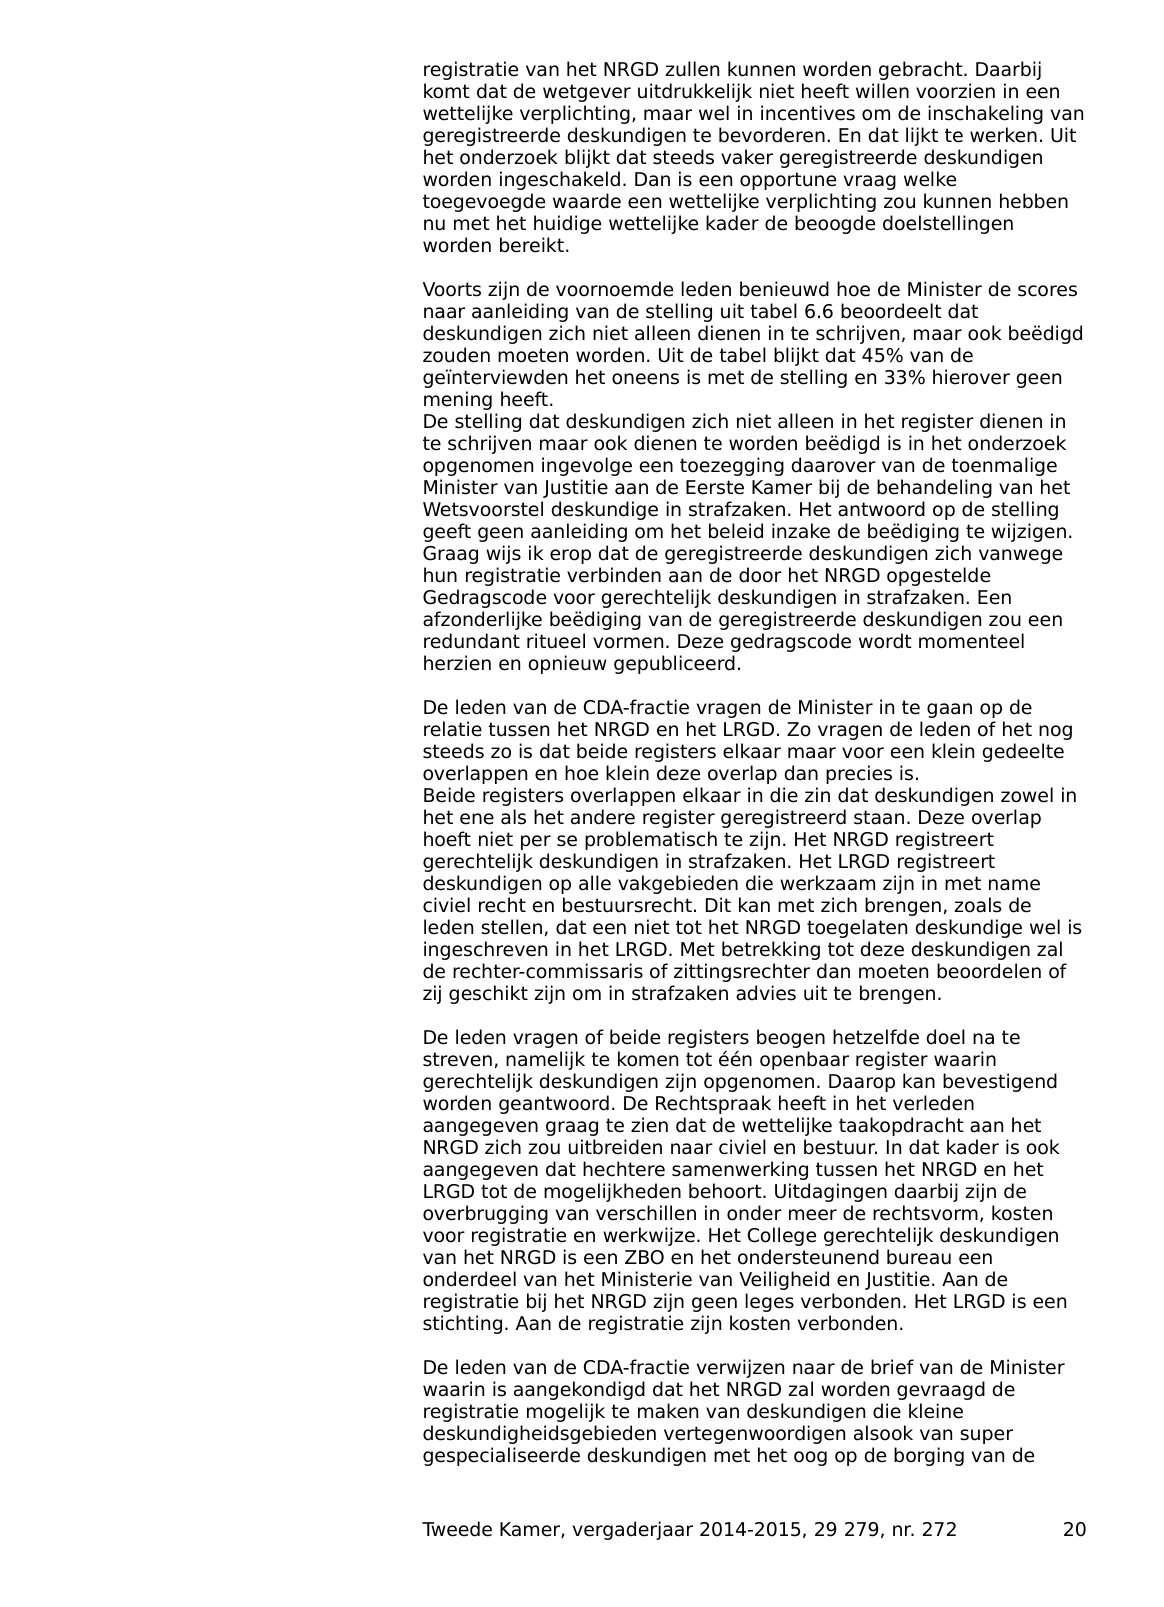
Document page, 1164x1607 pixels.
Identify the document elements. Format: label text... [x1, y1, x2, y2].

text Beide registers overlappen elkaar in die zin dat deskundigen zowel in het ene als het andere register geregistreerd staan. Deze overlap hoeft niet per se problematisch te zijn. Het NRGD registreert gerechtelijk deskundigen in strafzaken. Het LRGD registreert deskundigen op alle vakgebieden die werkzaam zijn in met name civiel recht en bestuursrecht. Dit kan met zich brengen, zoals de leden stellen, dat een niet tot het NRGD toegelaten deskundige wel is ingeschreven in het LRGD. Met betrekking tot deze deskundigen zal de rechter-commissaris of zittingsrechter dan moeten beoordelen of zij geschikt zijn om in strafzaken advies uit te brengen. [422, 785, 1087, 1004]
text De leden vragen of beide registers beogen hetzelfde doel na te streven, namelijk te komen tot één openbaar register waarin gerechtelijk deskundigen zijn opgenomen. Daarop kan bevestigend worden geantwoord. De Rechtspraak heeft in het verleden aangegeven graag te zien dat de wettelijke taakopdracht aan het NRGD zich zou uitbreiden naar civiel en bestuur. In dat kader is ook aangegeven dat hechtere samenwerking tussen het NRGD en het LRGD tot de mogelijkheden behoort. Uitdagingen daarbij zijn de overbrugging van verschillen in onder meer de rechtsvorm, kosten voor registratie en werkwijze. Het College gerechtelijk deskundigen van het NRGD is een ZBO en het ondersteunend bureau een onderdeel van het Ministerie van Veiligheid en Justitie. Aan de registratie bij het NRGD zijn geen leges verbonden. Het LRGD is een stichting. Aan de registratie zijn kosten verbonden. [422, 1027, 1087, 1334]
text De stelling dat deskundigen zich niet alleen in het register dienen in te schrijven maar ook dienen te worden beëdigd is in het onderzoek opgenomen ingevolge een toezegging daarover van de toenmalige Minister van Justitie aan de Eerste Kamer bij de behandeling van het Wetsvoorstel deskundige in strafzaken. Het antwoord op de stelling geeft geen aanleiding om het beleid inzake de beëdiging te wijzigen. Graag wijs ik erop dat de geregistreerde deskundigen zich vanwege hun registratie verbinden aan de door het NRGD opgestelde Gedragscode voor gerechtelijk deskundigen in strafzaken. Een afzonderlijke beëdiging van de geregistreerde deskundigen zou een redundant ritueel vormen. Deze gedragscode wordt momenteel herzien en opnieuw gepubliceerd. [422, 411, 1087, 675]
text Voorts zijn de voornoemde leden benieuwd hoe de Minister de scores naar aanleiding van de stelling uit tabel 6.6 beoordeelt dat deskundigen zich niet alleen dienen in te schrijven, maar ook beëdigd zouden moeten worden. Uit de tabel blijkt dat 45% van de geïnterviewden het oneens is met de stelling en 33% hierover geen mening heeft. [422, 279, 1087, 411]
text De leden van de CDA-fractie vragen de Minister in te gaan op de relatie tussen het NRGD en het LRGD. Zo vragen de leden of het nog steeds zo is dat beide registers elkaar maar voor een klein gedeelte overlappen en hoe klein deze overlap dan precies is. [422, 697, 1087, 785]
text registratie van het NRGD zullen kunnen worden gebracht. Daarbij komt dat de wetgever uitdrukkelijk niet heeft willen voorzien in een wettelijke verplichting, maar wel in incentives om de inschakeling van geregistreerde deskundigen te bevorderen. En dat lijkt te werken. Uit het onderzoek blijkt dat steeds vaker geregistreerde deskundigen worden ingeschakeld. Dan is een opportune vraag welke toegevoegde waarde een wettelijke verplichting zou kunnen hebben nu met het huidige wettelijke kader de beoogde doelstellingen worden bereikt. [422, 59, 1087, 257]
text De leden van de CDA-fractie verwijzen naar de brief van de Minister waarin is aangekondigd dat het NRGD zal worden gevraagd de registratie mogelijk te maken van deskundigen die kleine deskundigheidsgebieden vertegenwoordigen alsook van super gespecialiseerde deskundigen met het oog op de borging van de [422, 1357, 1087, 1467]
